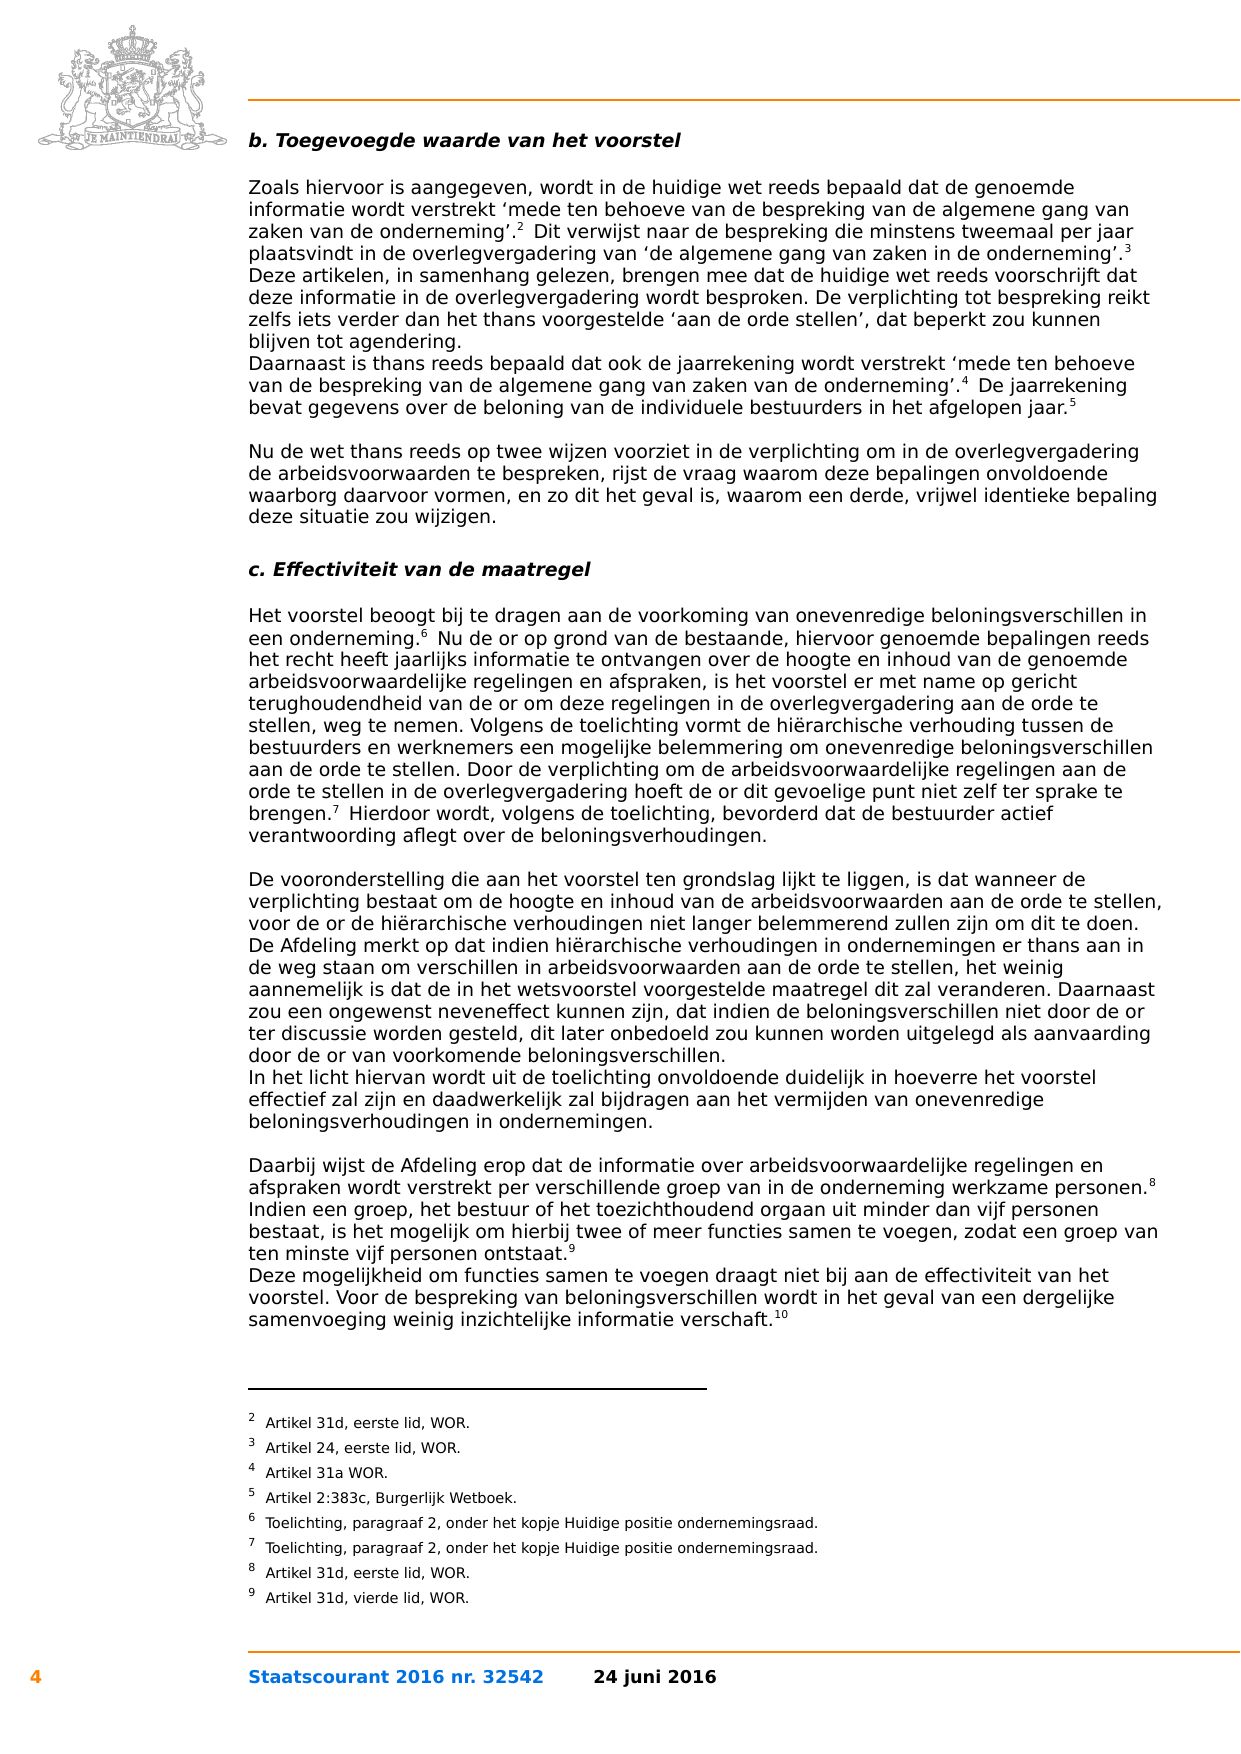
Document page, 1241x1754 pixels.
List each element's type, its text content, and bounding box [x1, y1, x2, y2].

text Zoals hiervoor is aangegeven, wordt in de huidige wet reeds bepaald dat de genoemde informatie wordt verstrekt ‘mede ten behoeve van de bespreking van de algemene gang van zaken van de onderneming’. Dit verwijst naar de bespreking die minstens tweemaal per jaar plaatsvindt in de overlegvergadering van ‘de algemene gang van zaken in de onderneming’. Deze artikelen, in samenhang gelezen, brengen mee dat de huidige wet reeds voorschrijft dat deze informatie in de overlegvergadering wordt besproken. De verplichting tot bespreking reikt zelfs iets verder dan het thans voorgestelde ‘aan de orde stellen’, dat beperkt zou kunnen blijven tot agendering. [248, 177, 1163, 353]
text In het licht hiervan wordt uit de toelichting onvoldoende duidelijk in hoeverre het voorstel effectief zal zijn en daadwerkelijk zal bijdragen aan het vermijden van onevenredige beloningsverhoudingen in ondernemingen. [248, 1067, 1163, 1133]
text Artikel 31d, eerste lid, WOR. [248, 1411, 1163, 1433]
text Toelichting, paragraaf 2, onder het kopje Huidige positie ondernemingsraad. [248, 1511, 1163, 1533]
text Artikel 31d, vierde lid, WOR. [248, 1586, 1163, 1608]
subtitle c. Effectiviteit van de maatregel [248, 558, 1163, 580]
text Artikel 24, eerste lid, WOR. [248, 1436, 1163, 1458]
text De vooronderstelling die aan het voorstel ten grondslag lijkt te liggen, is dat wanneer de verplichting bestaat om de hoogte en inhoud van de arbeidsvoorwaarden aan de orde te stellen, voor de or de hiërarchische verhoudingen niet langer belemmerend zullen zijn om dit te doen. [248, 869, 1163, 935]
subtitle b. Toegevoegde waarde van het voorstel [248, 130, 1163, 152]
text Artikel 31a WOR. [248, 1461, 1163, 1483]
text Deze mogelijkheid om functies samen te voegen draagt niet bij aan de effectiviteit van het voorstel. Voor de bespreking van beloningsverschillen wordt in het geval van een dergelijke samenvoeging weinig inzichtelijke informatie verschaft. [248, 1264, 1163, 1331]
text Daarnaast is thans reeds bepaald dat ook de jaarrekening wordt verstrekt ‘mede ten behoeve van de bespreking van de algemene gang van zaken van de onderneming’. De jaarrekening bevat gegevens over de beloning van de individuele bestuurders in het afgelopen jaar. [248, 353, 1163, 419]
text Artikel 2:383c, Burgerlijk Wetboek. [248, 1486, 1163, 1508]
text Nu de wet thans reeds op twee wijzen voorziet in de verplichting om in de overlegvergadering de arbeidsvoorwaarden te bespreken, rijst de vraag waarom deze bepalingen onvoldoende waarborg daarvoor vormen, en zo dit het geval is, waarom een derde, vrijwel identieke bepaling deze situatie zou wijzigen. [248, 441, 1163, 528]
text Toelichting, paragraaf 2, onder het kopje Huidige positie ondernemingsraad. [248, 1536, 1163, 1558]
text Daarbij wijst de Afdeling erop dat de informatie over arbeidsvoorwaardelijke regelingen en afspraken wordt verstrekt per verschillende groep van in de onderneming werkzame personen. Indien een groep, het bestuur of het toezichthoudend orgaan uit minder dan vijf personen bestaat, is het mogelijk om hierbij twee of meer functies samen te voegen, zodat een groep van ten minste vijf personen ontstaat. [248, 1155, 1163, 1264]
text Artikel 31d, eerste lid, WOR. [248, 1561, 1163, 1583]
text Het voorstel beoogt bij te dragen aan de voorkoming van onevenredige beloningsverschillen in een onderneming. Nu de or op grond van de bestaande, hiervoor genoemde bepalingen reeds het recht heeft jaarlijks informatie te ontvangen over de hoogte en inhoud van de genoemde arbeidsvoorwaardelijke regelingen en afspraken, is het voorstel er met name op gericht terughoudendheid van de or om deze regelingen in de overlegvergadering aan de orde te stellen, weg te nemen. Volgens de toelichting vormt de hiërarchische verhouding tussen de bestuurders en werknemers een mogelijke belemmering om onevenredige beloningsverschillen aan de orde te stellen. Door de verplichting om de arbeidsvoorwaardelijke regelingen aan de orde te stellen in de overlegvergadering hoeft de or dit gevoelige punt niet zelf ter sprake te brengen. Hierdoor wordt, volgens de toelichting, bevorderd dat de bestuurder actief verantwoording aflegt over de beloningsverhoudingen. [248, 605, 1163, 847]
picture [38, 25, 227, 150]
text De Afdeling merkt op dat indien hiërarchische verhoudingen in ondernemingen er thans aan in de weg staan om verschillen in arbeidsvoorwaarden aan de orde te stellen, het weinig aannemelijk is dat de in het wetsvoorstel voorgestelde maatregel dit zal veranderen. Daarnaast zou een ongewenst neveneffect kunnen zijn, dat indien de beloningsverschillen niet door de or ter discussie worden gesteld, dit later onbedoeld zou kunnen worden uitgelegd als aanvaarding door de or van voorkomende beloningsverschillen. [248, 935, 1163, 1067]
